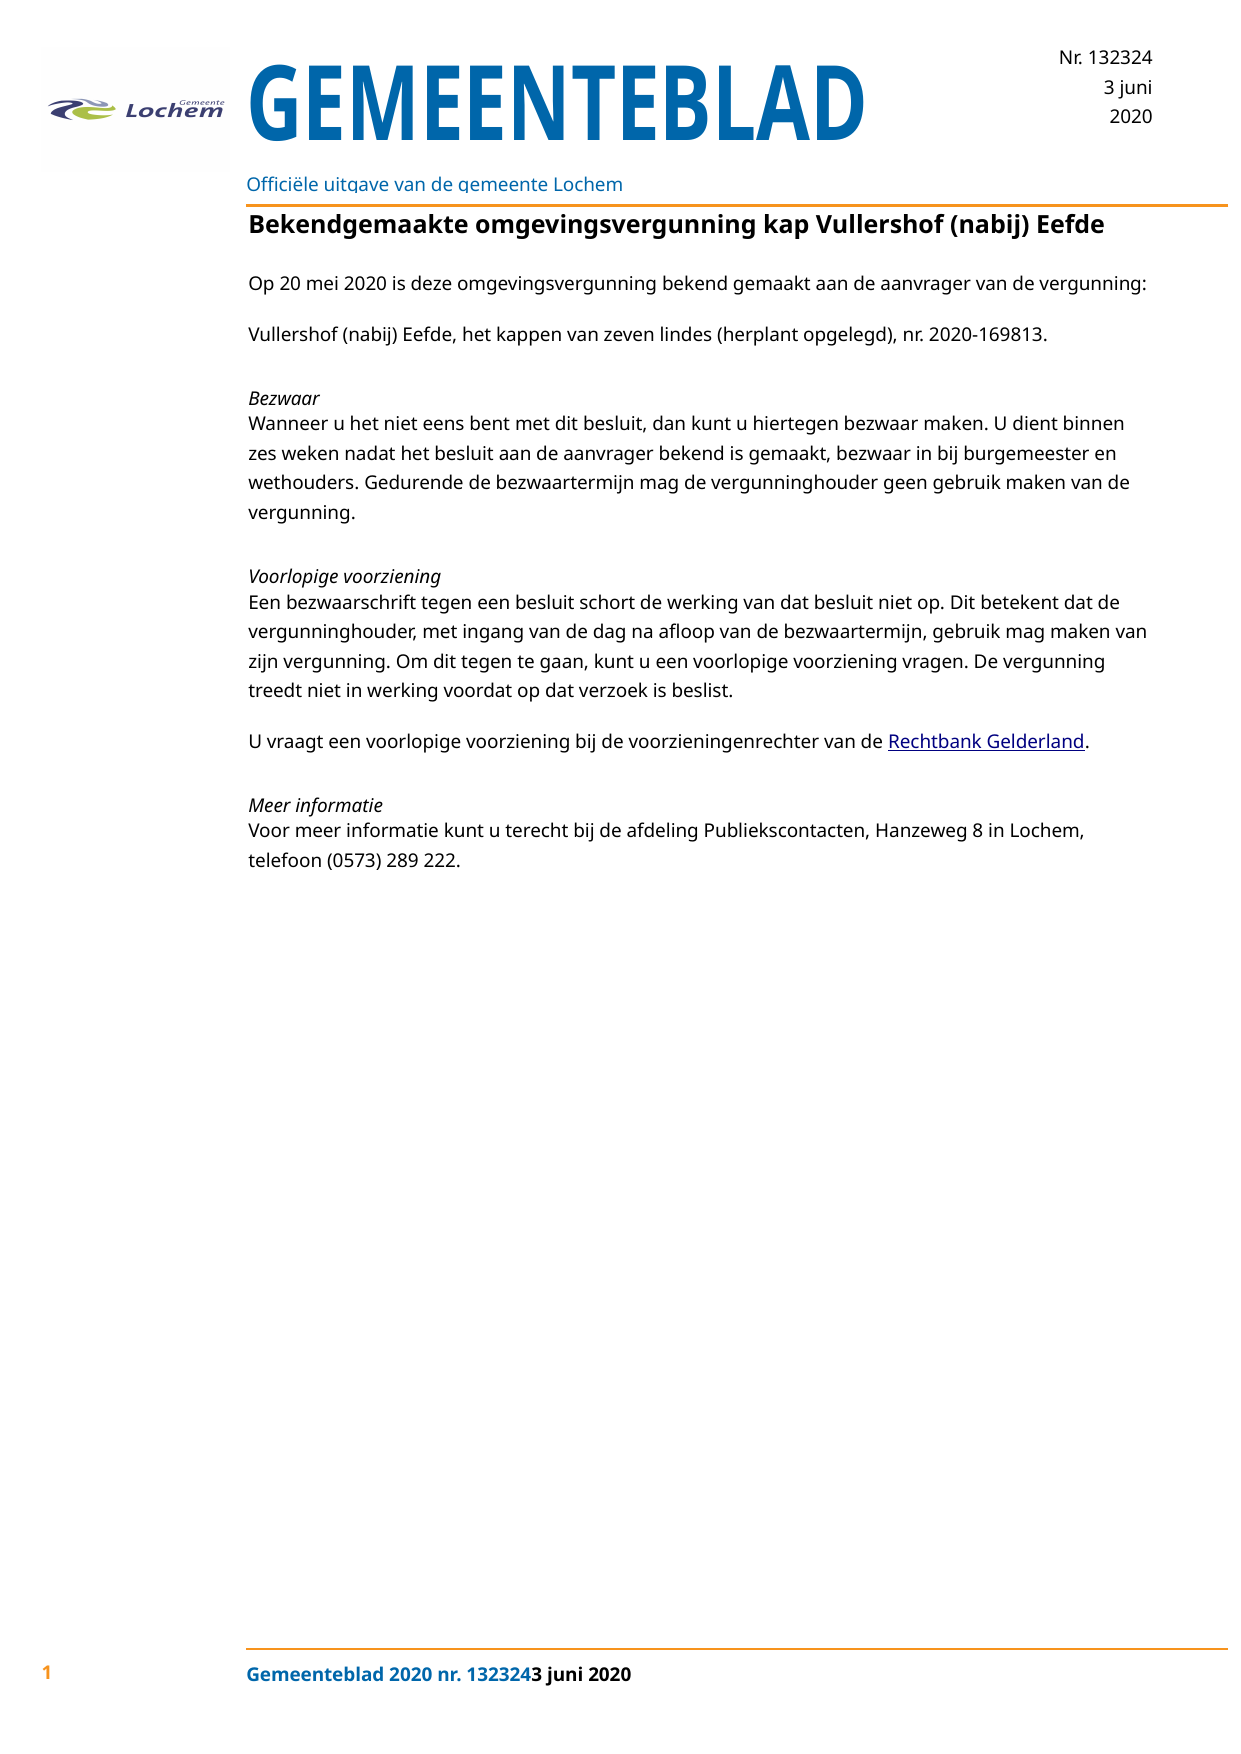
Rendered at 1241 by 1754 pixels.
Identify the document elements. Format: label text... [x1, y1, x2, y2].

text Voor meer informatie kunt u terecht bij de afdeling Publiekscontacten, Hanzeweg 8 in Lochem, telefoon (0573) 289 222. [248, 818, 1152, 873]
text U vraagt een voorlopige voorziening bij de voorzieningenrechter van de Rechtbank Gelderland. [248, 728, 1152, 754]
text Wanneer u het niet eens bent met dit besluit, dan kunt u hiertegen bezwaar maken. U dient binnen zes weken nadat het besluit aan de aanvrager bekend is gemaakt, bezwaar in bij burgemeester en wethouders. Gedurende de bezwaartermijn mag de vergunninghouder geen gebruik maken van de vergunning. [248, 410, 1152, 525]
text Meer informatie [248, 792, 1152, 818]
text Bekendgemaakte omgevingsvergunning kap Vullershof (nabij) Eefde [248, 207, 1152, 241]
text Een bezwaarschrift tegen een besluit schort de werking van dat besluit niet op. Dit betekent dat de vergunninghouder, met ingang van de dag na afloop van de bezwaartermijn, gebruik mag maken van zijn vergunning. Om dit tegen te gaan, kunt u een voorlopige voorziening vragen. De vergunning treedt niet in werking voordat op dat verzoek is beslist. [248, 589, 1152, 703]
text Op 20 mei 2020 is deze omgevingsvergunning bekend gemaakt aan de aanvrager van de vergunning: [248, 270, 1152, 296]
text Voorlopige voorziening [248, 563, 1152, 589]
text Bezwaar [248, 385, 1152, 410]
text Vullershof (nabij) Eefde, het kappen van zeven lindes (herplant opgelegd), nr. 2020-169813. [248, 321, 1152, 346]
picture [41, 47, 231, 172]
